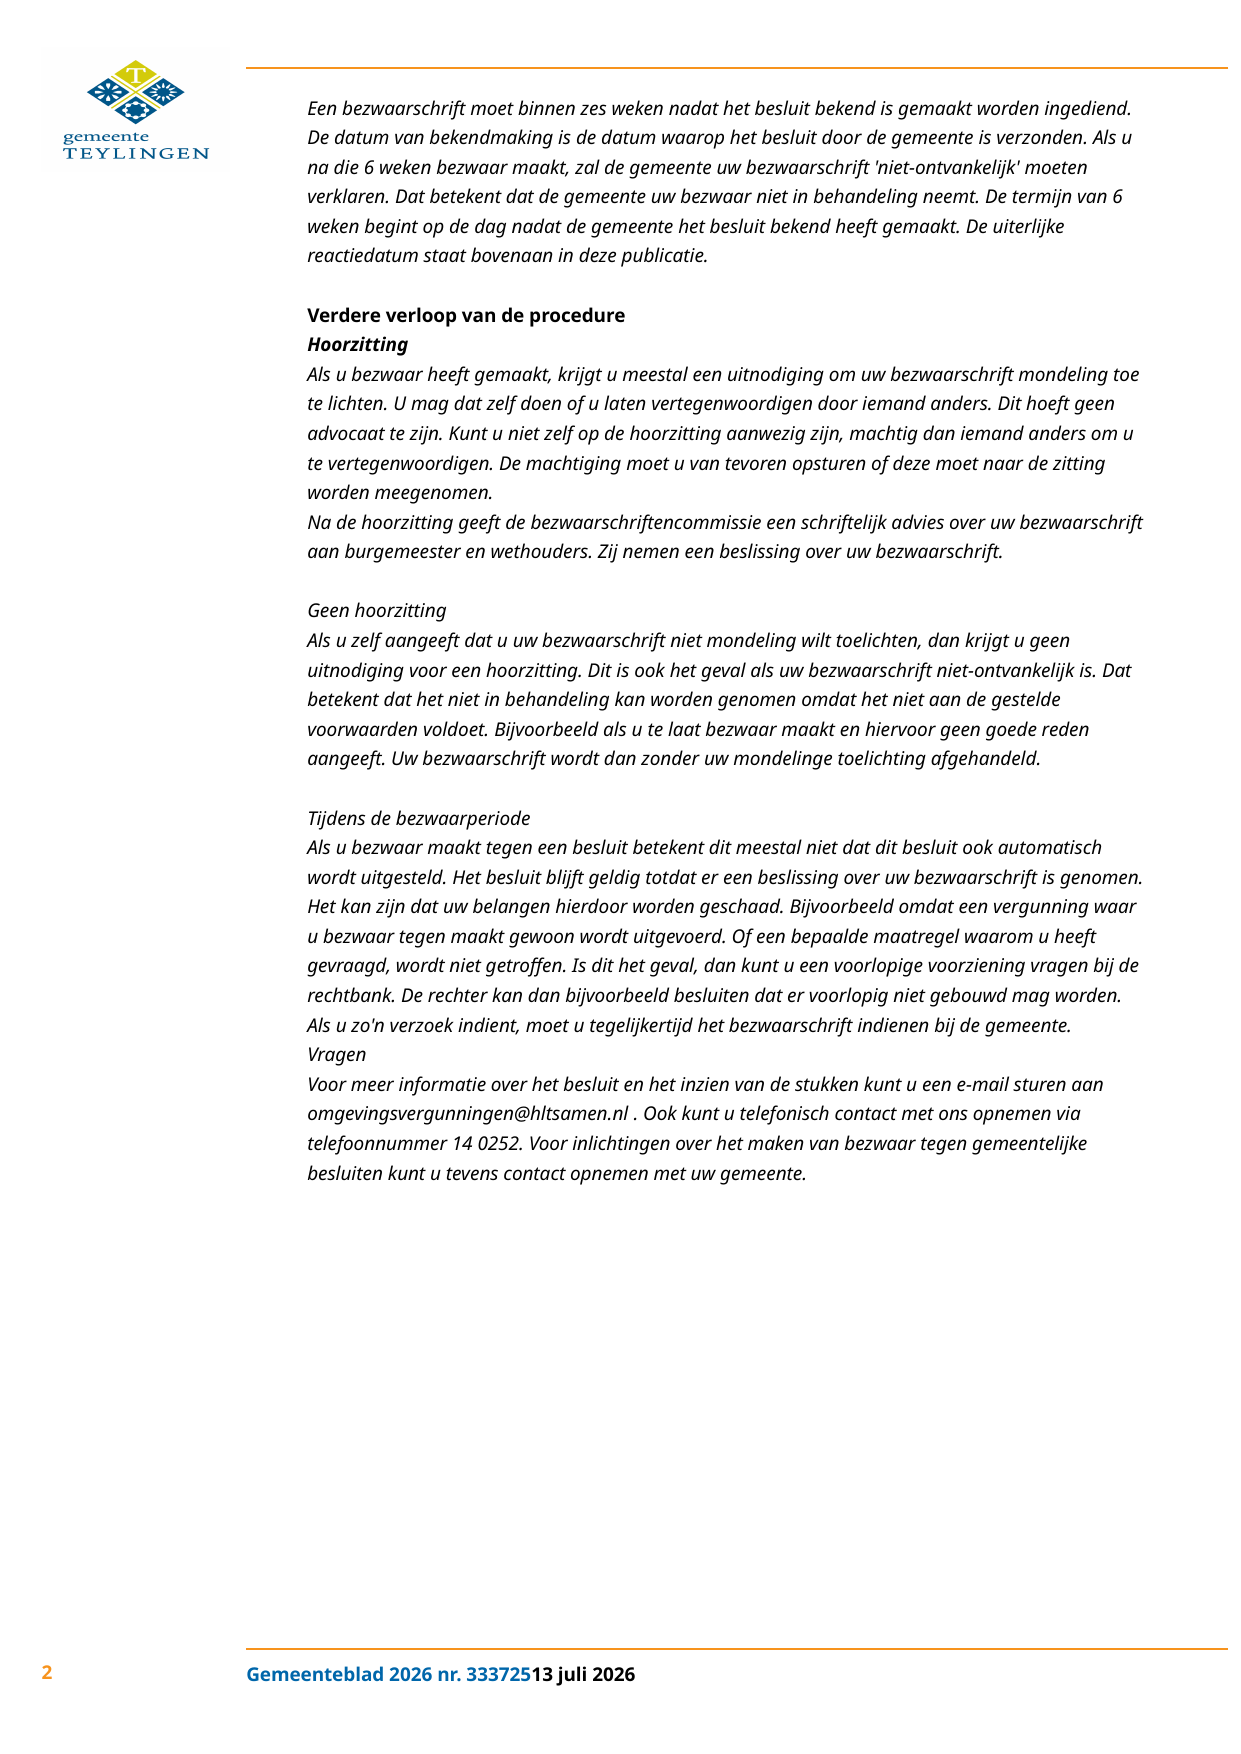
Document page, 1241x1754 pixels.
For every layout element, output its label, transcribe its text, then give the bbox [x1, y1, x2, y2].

list Tijdens de bezwaarperiode [248, 805, 1152, 831]
list Vragen [248, 1041, 1152, 1067]
list Als u bezwaar heeft gemaakt, krijgt u meestal een uitnodiging om uw bezwaarschrift mondeling toe te lichten. U mag dat zelf doen of u laten vertegenwoordigen door iemand anders. Dit hoeft geen advocaat te zijn. Kunt u niet zelf op de hoorzitting aanwezig zijn, machtig dan iemand anders om u te vertegenwoordigen. De machtiging moet u van tevoren opsturen of deze moet naar de zitting worden meegenomen. [248, 361, 1152, 505]
list Geen hoorzitting [248, 598, 1152, 623]
list Als u bezwaar maakt tegen een besluit betekent dit meestal niet dat dit besluit ook automatisch wordt uitgesteld. Het besluit blijft geldig totdat er een beslissing over uw bezwaarschrift is genomen. Het kan zijn dat uw belangen hierdoor worden geschaad. Bijvoorbeeld omdat een vergunning waar u bezwaar tegen maakt gewoon wordt uitgevoerd. Of een bepaalde maatregel waarom u heeft gevraagd, wordt niet getroffen. Is dit het geval, dan kunt u een voorlopige voorziening vragen bij de rechtbank. De rechter kan dan bijvoorbeeld besluiten dat er voorlopig niet gebouwd mag worden. Als u zo'n verzoek indient, moet u tegelijkertijd het bezwaarschrift indienen bij de gemeente. [248, 834, 1152, 1038]
list Als u zelf aangeeft dat u uw bezwaarschrift niet mondeling wilt toelichten, dan krijgt u geen uitnodiging voor een hoorzitting. Dit is ook het geval als uw bezwaarschrift niet-ontvankelijk is. Dat betekent dat het niet in behandeling kan worden genomen omdat het niet aan de gestelde voorwaarden voldoet. Bijvoorbeeld als u te laat bezwaar maakt en hiervoor geen goede reden aangeeft. Uw bezwaarschrift wordt dan zonder uw mondelinge toelichting afgehandeld. [248, 627, 1152, 771]
list Na de hoorzitting geeft de bezwaarschriftencommissie een schriftelijk advies over uw bezwaarschrift aan burgemeester en wethouders. Zij nemen een beslissing over uw bezwaarschrift. [248, 509, 1152, 564]
picture [41, 47, 231, 172]
list Hoorzitting [248, 331, 1152, 357]
list Voor meer informatie over het besluit en het inzien van de stukken kunt u een e-mail sturen aan omgevingsvergunningen@hltsamen.nl . Ook kunt u telefonisch contact met ons opnemen via telefoonnummer 14 0252. Voor inlichtingen over het maken van bezwaar tegen gemeentelijke besluiten kunt u tevens contact opnemen met uw gemeente. [248, 1071, 1152, 1186]
list Een bezwaarschrift moet binnen zes weken nadat het besluit bekend is gemaakt worden ingediend. De datum van bekendmaking is de datum waarop het besluit door de gemeente is verzonden. Als u na die 6 weken bezwaar maakt, zal de gemeente uw bezwaarschrift 'niet-ontvankelijk' moeten verklaren. Dat betekent dat de gemeente uw bezwaar niet in behandeling neemt. De termijn van 6 weken begint op de dag nadat de gemeente het besluit bekend heeft gemaakt. De uiterlijke reactiedatum staat bovenaan in deze publicatie. [248, 95, 1152, 268]
list Verdere verloop van de procedure [248, 302, 1152, 328]
